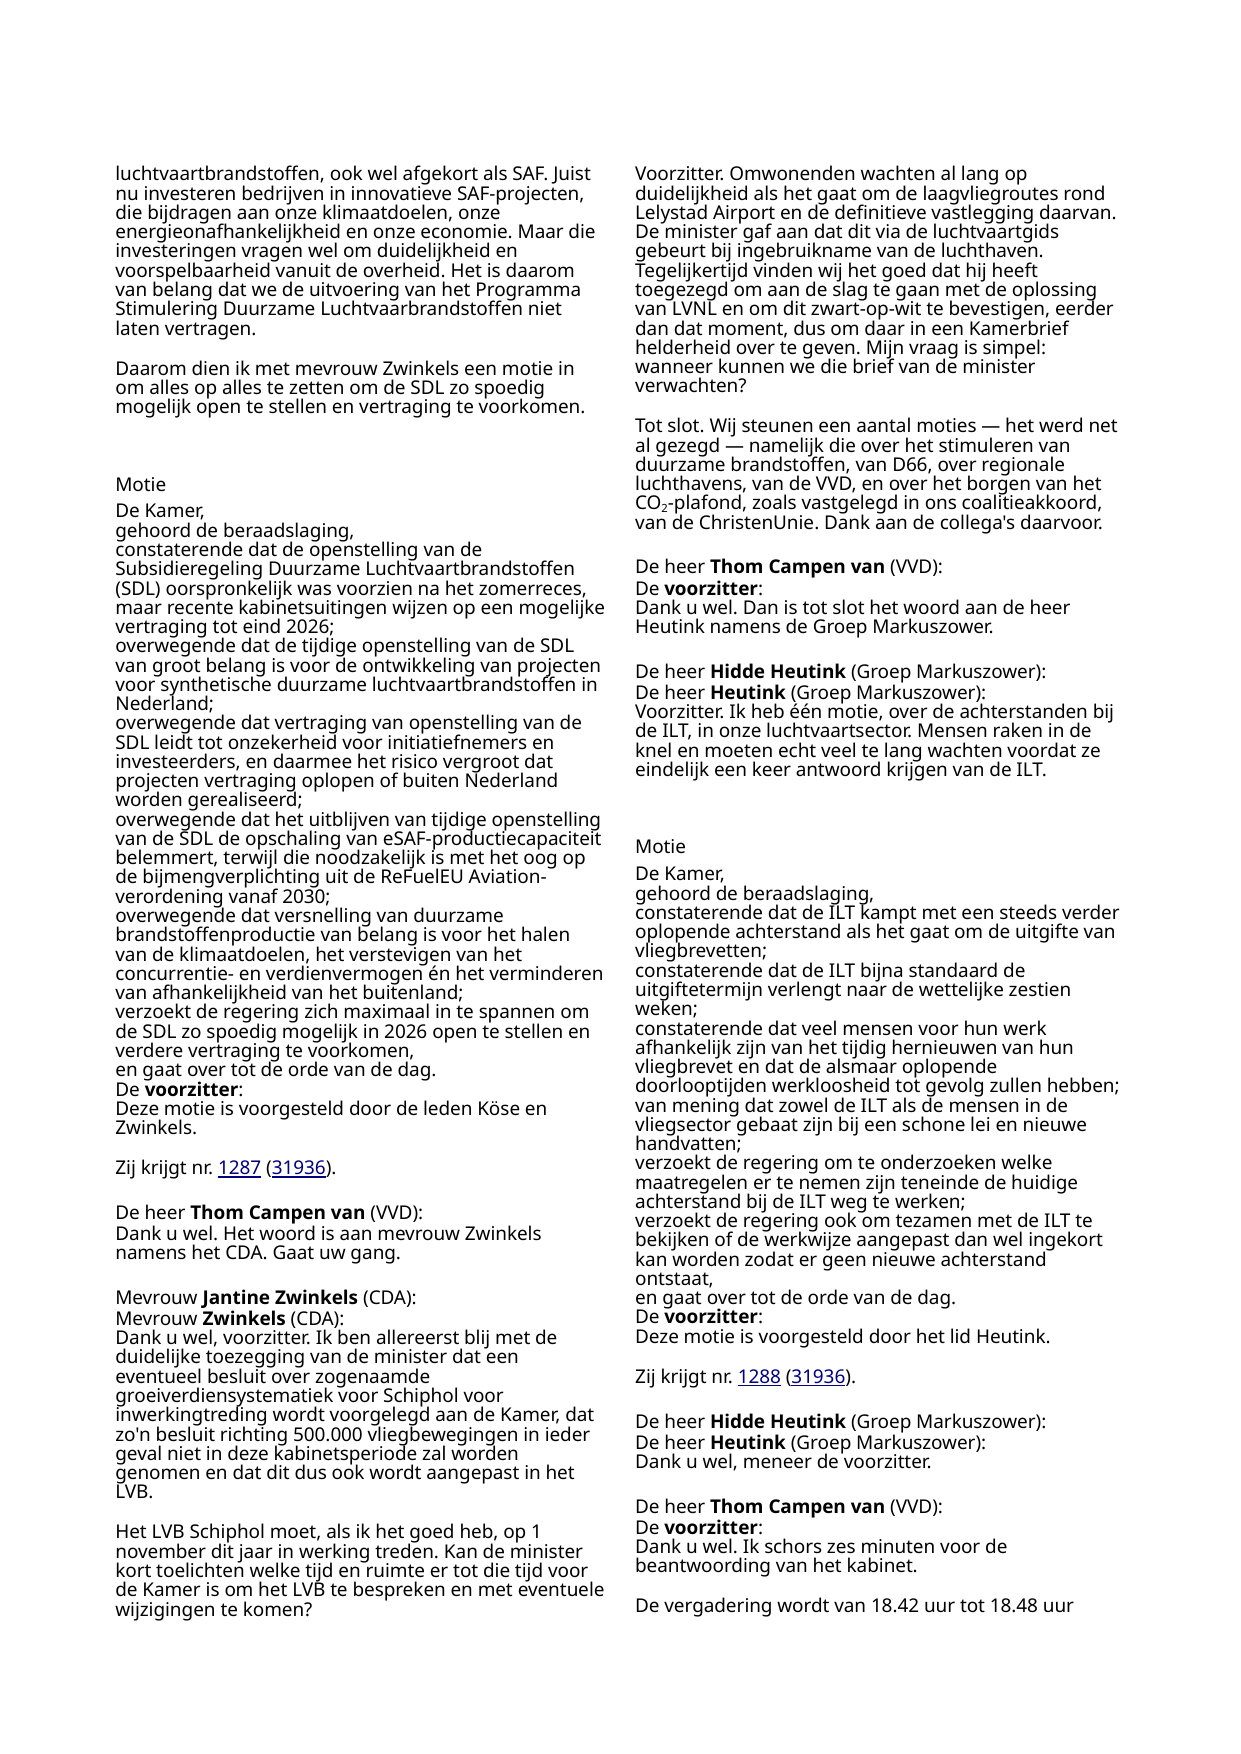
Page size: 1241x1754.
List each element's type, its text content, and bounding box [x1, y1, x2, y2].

text gehoord de beraadslaging, [115, 522, 605, 541]
text Deze motie is voorgesteld door de leden Köse en Zwinkels. [115, 1100, 605, 1138]
text De heer Heutink (Groep Markuszower): [635, 684, 1125, 703]
text De voorzitter: [115, 1081, 605, 1100]
text Motie [635, 834, 1125, 859]
text verzoekt de regering ook om tezamen met de ILT te bekijken of de werkwijze aangepast dan wel ingekort kan worden zodat er geen nieuwe achterstand ontstaat, [635, 1212, 1125, 1289]
text De heer Hidde Heutink (Groep Markuszower): [635, 658, 1125, 684]
text Daarom dien ik met mevrouw Zwinkels een motie in om alles op alles te zetten om de SDL zo spoedig mogelijk open te stellen en vertraging te voorkomen. [115, 359, 605, 417]
text De heer Hidde Heutink (Groep Markuszower): [635, 1408, 1125, 1434]
text Motie [115, 471, 605, 496]
text Dank u wel, voorzitter. Ik ben allereerst blij met de duidelijke toezegging van de minister dat een eventueel besluit over zogenaamde groeiverdiensystematiek voor Schiphol voor inwerkingtreding wordt voorgelegd aan de Kamer, dat zo'n besluit richting 500.000 vliegbewegingen in ieder geval niet in deze kabinetsperiode zal worden genomen en dat dit dus ook wordt aangepast in het LVB. [115, 1329, 605, 1503]
text De vergadering wordt van 18.42 uur tot 18.48 uur [635, 1597, 1125, 1617]
text De voorzitter: [635, 579, 1125, 599]
text Dank u wel. Het woord is aan mevrouw Zwinkels namens het CDA. Gaat uw gang. [115, 1225, 605, 1263]
text De heer Thom Campen van (VVD): [115, 1199, 605, 1225]
text constaterende dat de ILT bijna standaard de uitgiftetermijn verlengt naar de wettelijke zestien weken; [635, 962, 1125, 1019]
text gehoord de beraadslaging, [635, 884, 1125, 904]
text constaterende dat de ILT kampt met een steeds verder oplopende achterstand als het gaat om de uitgifte van vliegbrevetten; [635, 904, 1125, 962]
text verzoekt de regering om te onderzoeken welke maatregelen er te nemen zijn teneinde de huidige achterstand bij de ILT weg te werken; [635, 1154, 1125, 1212]
text overwegende dat versnelling van duurzame brandstoffenproductie van belang is voor het halen van de klimaatdoelen, het verstevigen van het concurrentie- en verdienvermogen én het verminderen van afhankelijkheid van het buitenland; [115, 907, 605, 1003]
text De voorzitter: [635, 1308, 1125, 1328]
text Dank u wel, meneer de voorzitter. [635, 1453, 1125, 1472]
text overwegende dat vertraging van openstelling van de SDL leidt tot onzekerheid voor initiatiefnemers en investeerders, en daarmee het risico vergroot dat projecten vertraging oplopen of buiten Nederland worden gerealiseerd; [115, 714, 605, 811]
text Voorzitter. Ik heb één motie, over de achterstanden bij de ILT, in onze luchtvaartsector. Mensen raken in de knel en moeten echt veel te lang wachten voordat ze eindelijk een keer antwoord krijgen van de ILT. [635, 703, 1125, 780]
text Mevrouw Jantine Zwinkels (CDA): [115, 1284, 605, 1310]
text Dank u wel. Ik schors zes minuten voor de beantwoording van het kabinet. [635, 1538, 1125, 1577]
text luchtvaartbrandstoffen, ook wel afgekort als SAF. Juist nu investeren bedrijven in innovatieve SAF-projecten, die bijdragen aan onze klimaatdoelen, onze energieonafhankelijkheid en onze economie. Maar die investeringen vragen wel om duidelijkheid en voorspelbaarheid vanuit de overheid. Het is daarom van belang dat we de uitvoering van het Programma Stimulering Duurzame Luchtvaarbrandstoffen niet laten vertragen. [115, 165, 605, 339]
text constaterende dat de openstelling van de Subsidieregeling Duurzame Luchtvaartbrandstoffen (SDL) oorspronkelijk was voorzien na het zomerreces, maar recente kabinetsuitingen wijzen op een mogelijke vertraging tot eind 2026; [115, 541, 605, 637]
text De Kamer, [635, 865, 1125, 884]
text Mevrouw Zwinkels (CDA): [115, 1310, 605, 1329]
text Tot slot. Wij steunen een aantal moties — het werd net al gezegd — namelijk die over het stimuleren van duurzame brandstoffen, van D66, over regionale luchthavens, van de VVD, en over het borgen van het CO2-plafond, zoals vastgelegd in ons coalitieakkoord, van de ChristenUnie. Dank aan de collega's daarvoor. [635, 417, 1125, 533]
text overwegende dat de tijdige openstelling van de SDL van groot belang is voor de ontwikkeling van projecten voor synthetische duurzame luchtvaartbrandstoffen in Nederland; [115, 637, 605, 714]
text De Kamer, [115, 502, 605, 522]
text en gaat over tot de orde van de dag. [635, 1289, 1125, 1308]
text De voorzitter: [635, 1519, 1125, 1538]
text en gaat over tot de orde van de dag. [115, 1061, 605, 1081]
text constaterende dat veel mensen voor hun werk afhankelijk zijn van het tijdig hernieuwen van hun vliegbrevet en dat de alsmaar oplopende doorlooptijden werkloosheid tot gevolg zullen hebben; [635, 1019, 1125, 1097]
text Zij krijgt nr. 1288 (31936). [635, 1368, 1125, 1387]
text De heer Thom Campen van (VVD): [635, 1493, 1125, 1519]
text Zij krijgt nr. 1287 (31936). [115, 1159, 605, 1178]
text Deze motie is voorgesteld door het lid Heutink. [635, 1328, 1125, 1347]
text De heer Heutink (Groep Markuszower): [635, 1434, 1125, 1453]
text verzoekt de regering zich maximaal in te spannen om de SDL zo spoedig mogelijk in 2026 open te stellen en verdere vertraging te voorkomen, [115, 1003, 605, 1061]
text Voorzitter. Omwonenden wachten al lang op duidelijkheid als het gaat om de laagvliegroutes rond Lelystad Airport en de definitieve vastlegging daarvan. De minister gaf aan dat dit via de luchtvaartgids gebeurt bij ingebruikname van de luchthaven. Tegelijkertijd vinden wij het goed dat hij heeft toegezegd om aan de slag te gaan met de oplossing van LVNL en om dit zwart-op-wit te bevestigen, eerder dan dat moment, dus om daar in een Kamerbrief helderheid over te geven. Mijn vraag is simpel: wanneer kunnen we die brief van de minister verwachten? [635, 165, 1125, 397]
text overwegende dat het uitblijven van tijdige openstelling van de SDL de opschaling van eSAF-productiecapaciteit belemmert, terwijl die noodzakelijk is met het oog op de bijmengverplichting uit de ReFuelEU Aviation-verordening vanaf 2030; [115, 811, 605, 907]
text De heer Thom Campen van (VVD): [635, 554, 1125, 579]
text Het LVB Schiphol moet, als ik het goed heb, op 1 november dit jaar in werking treden. Kan de minister kort toelichten welke tijd en ruimte er tot die tijd voor de Kamer is om het LVB te bespreken en met eventuele wijzigingen te komen? [115, 1523, 605, 1620]
text Dank u wel. Dan is tot slot het woord aan de heer Heutink namens de Groep Markuszower. [635, 599, 1125, 637]
text van mening dat zowel de ILT als de mensen in de vliegsector gebaat zijn bij een schone lei en nieuwe handvatten; [635, 1097, 1125, 1154]
